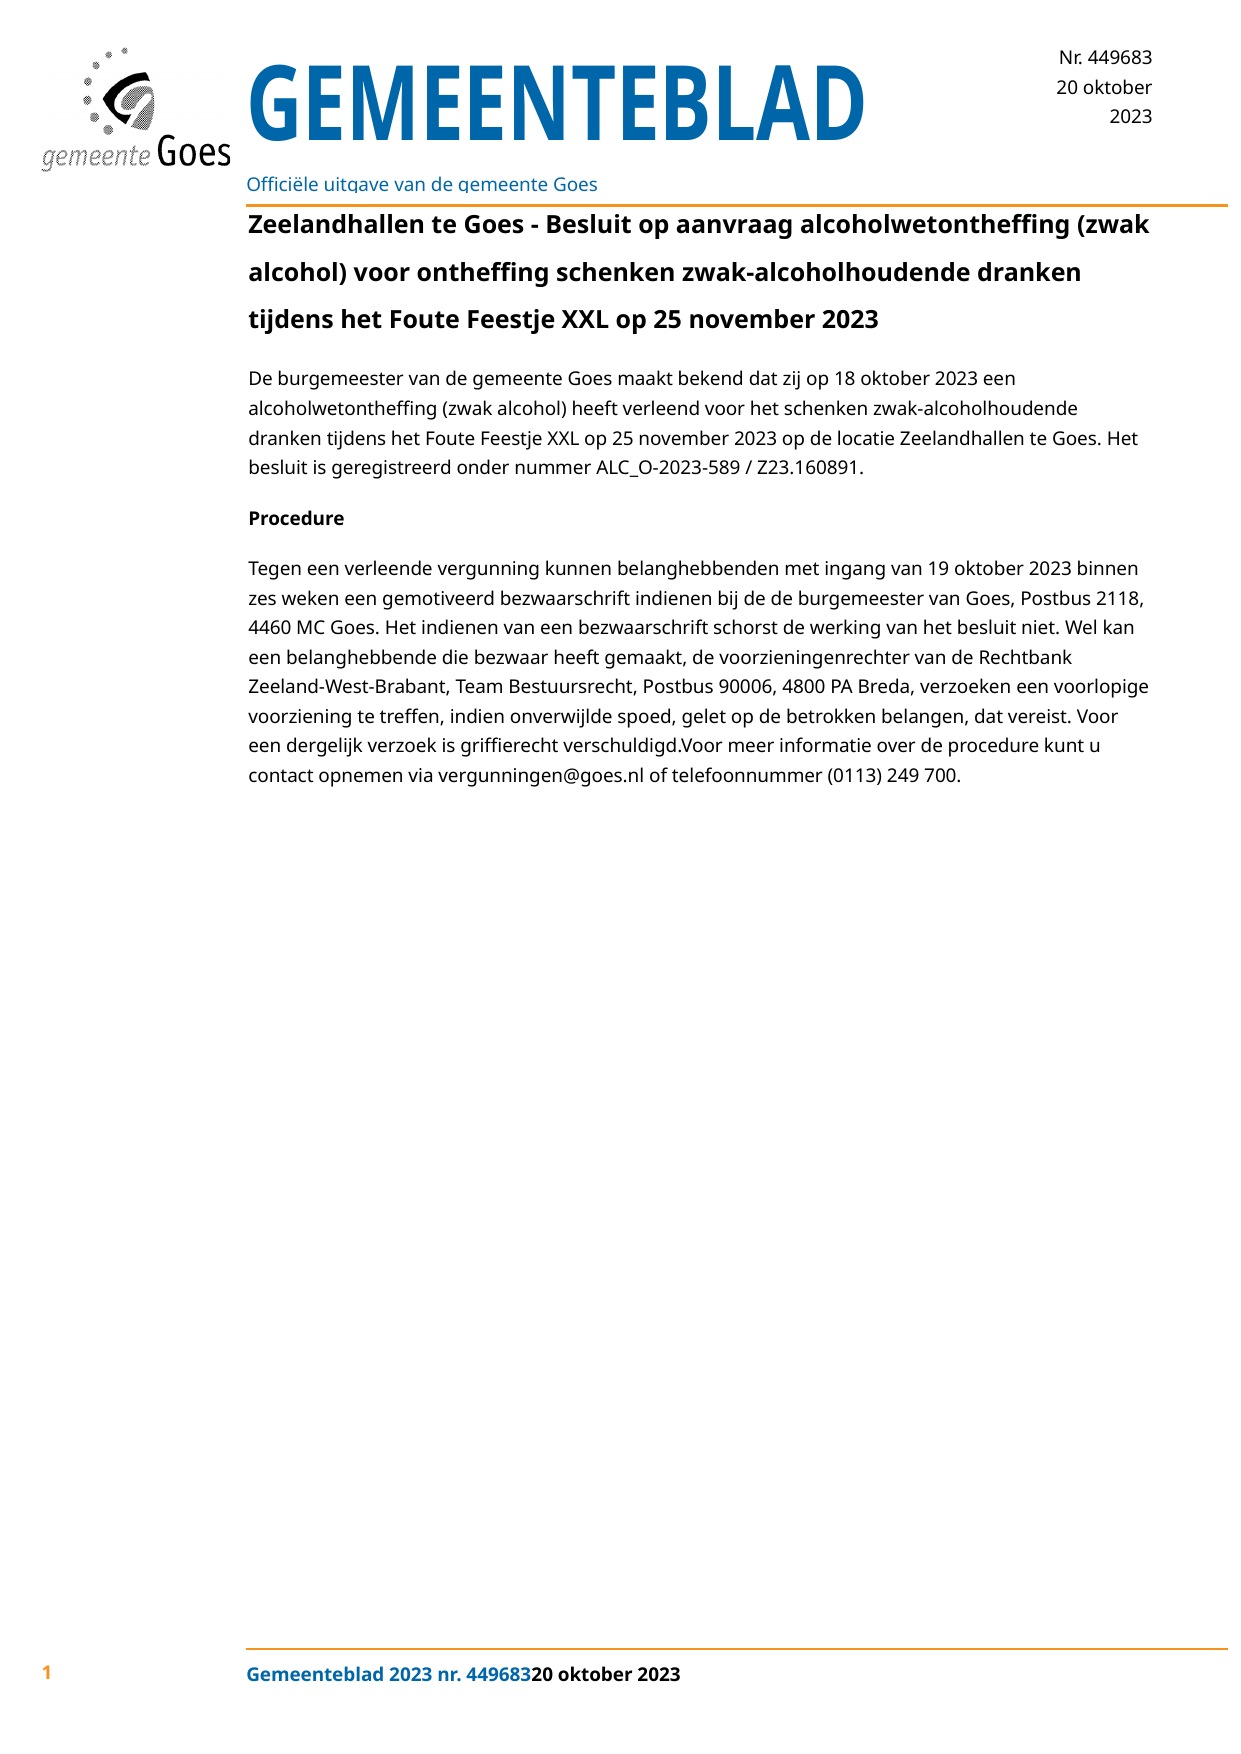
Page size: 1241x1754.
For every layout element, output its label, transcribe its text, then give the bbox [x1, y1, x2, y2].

picture [41, 47, 231, 172]
text Tegen een verleende vergunning kunnen belanghebbenden met ingang van 19 oktober 2023 binnen zes weken een gemotiveerd bezwaarschrift indienen bij de de burgemeester van Goes, Postbus 2118, 4460 MC Goes. Het indienen van een bezwaarschrift schorst de werking van het besluit niet. Wel kan een belanghebbende die bezwaar heeft gemaakt, de voorzieningenrechter van de Rechtbank Zeeland-West-Brabant, Team Bestuursrecht, Postbus 90006, 4800 PA Breda, verzoeken een voorlopige voorziening te treffen, indien onverwijlde spoed, gelet op de betrokken belangen, dat vereist. Voor een dergelijk verzoek is griffierecht verschuldigd.Voor meer informatie over de procedure kunt u contact opnemen via vergunningen@goes.nl of telefoonnummer (0113) 249 700. [248, 555, 1152, 788]
text De burgemeester van de gemeente Goes maakt bekend dat zij op 18 oktober 2023 een alcoholwetontheffing (zwak alcohol) heeft verleend voor het schenken zwak-alcoholhoudende dranken tijdens het Foute Feestje XXL op 25 november 2023 op de locatie Zeelandhallen te Goes. Het besluit is geregistreerd onder nummer ALC_O-2023-589 / Z23.160891. [248, 366, 1152, 480]
text Procedure [248, 505, 1152, 530]
text Zeelandhallen te Goes - Besluit op aanvraag alcoholwetontheffing (zwak alcohol) voor ontheffing schenken zwak-alcoholhoudende dranken tijdens het Foute Feestje XXL op 25 november 2023 [248, 207, 1152, 336]
